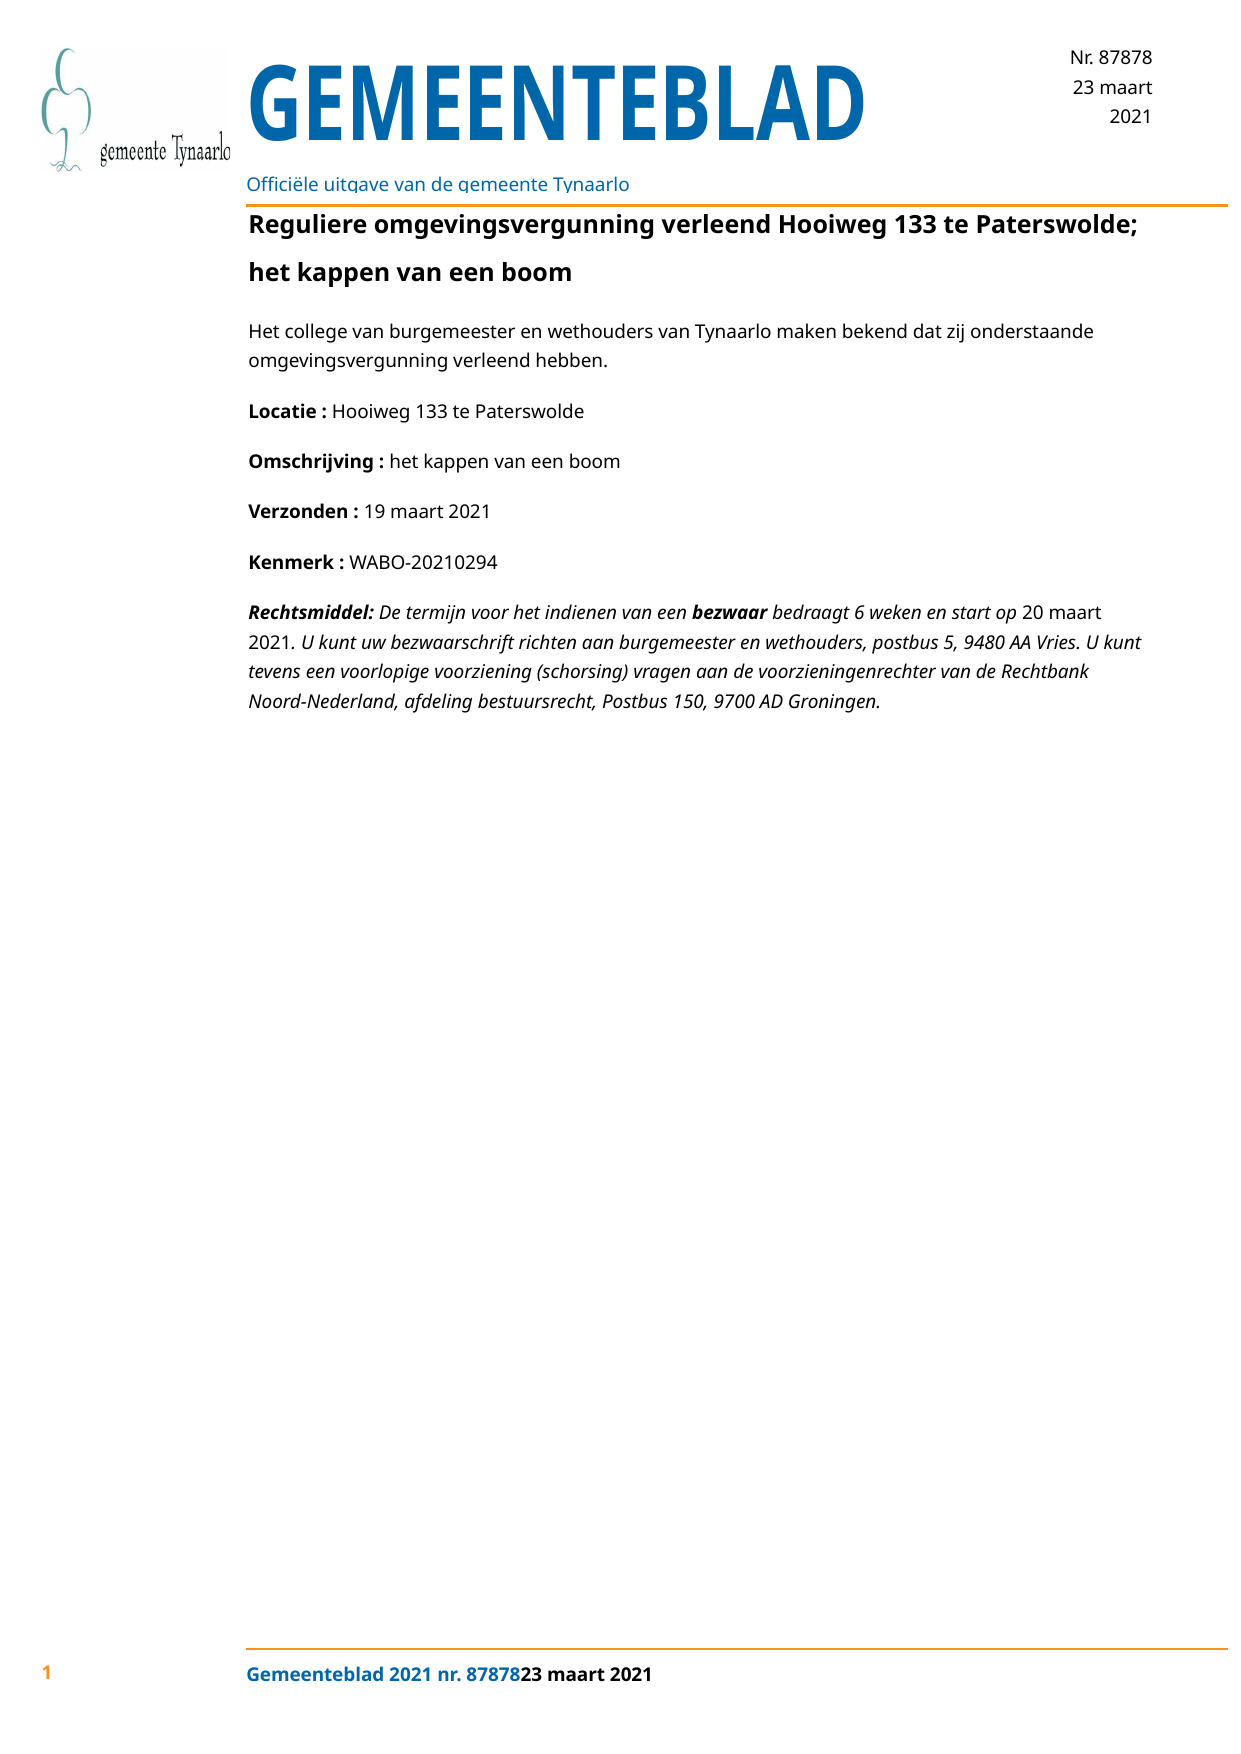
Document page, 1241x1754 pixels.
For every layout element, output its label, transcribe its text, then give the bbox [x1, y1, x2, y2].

text Rechtsmiddel: De termijn voor het indienen van een bezwaar bedraagt 6 weken en start op 20 maart 2021. U kunt uw bezwaarschrift richten aan burgemeester en wethouders, postbus 5, 9480 AA Vries. U kunt tevens een voorlopige voorziening (schorsing) vragen aan de voorzieningenrechter van de Rechtbank Noord-Nederland, afdeling bestuursrecht, Postbus 150, 9700 AD Groningen. [248, 599, 1152, 714]
text Verzonden : 19 maart 2021 [248, 499, 1152, 524]
text Locatie : Hooiweg 133 te Paterswolde [248, 398, 1152, 424]
text Kenmerk : WABO-20210294 [248, 549, 1152, 575]
text Omschrijving : het kappen van een boom [248, 448, 1152, 474]
picture [41, 47, 231, 172]
text Het college van burgemeester en wethouders van Tynaarlo maken bekend dat zij onderstaande omgevingsvergunning verleend hebben. [248, 318, 1152, 373]
text Reguliere omgevingsvergunning verleend Hooiweg 133 te Paterswolde; het kappen van een boom [248, 207, 1152, 288]
